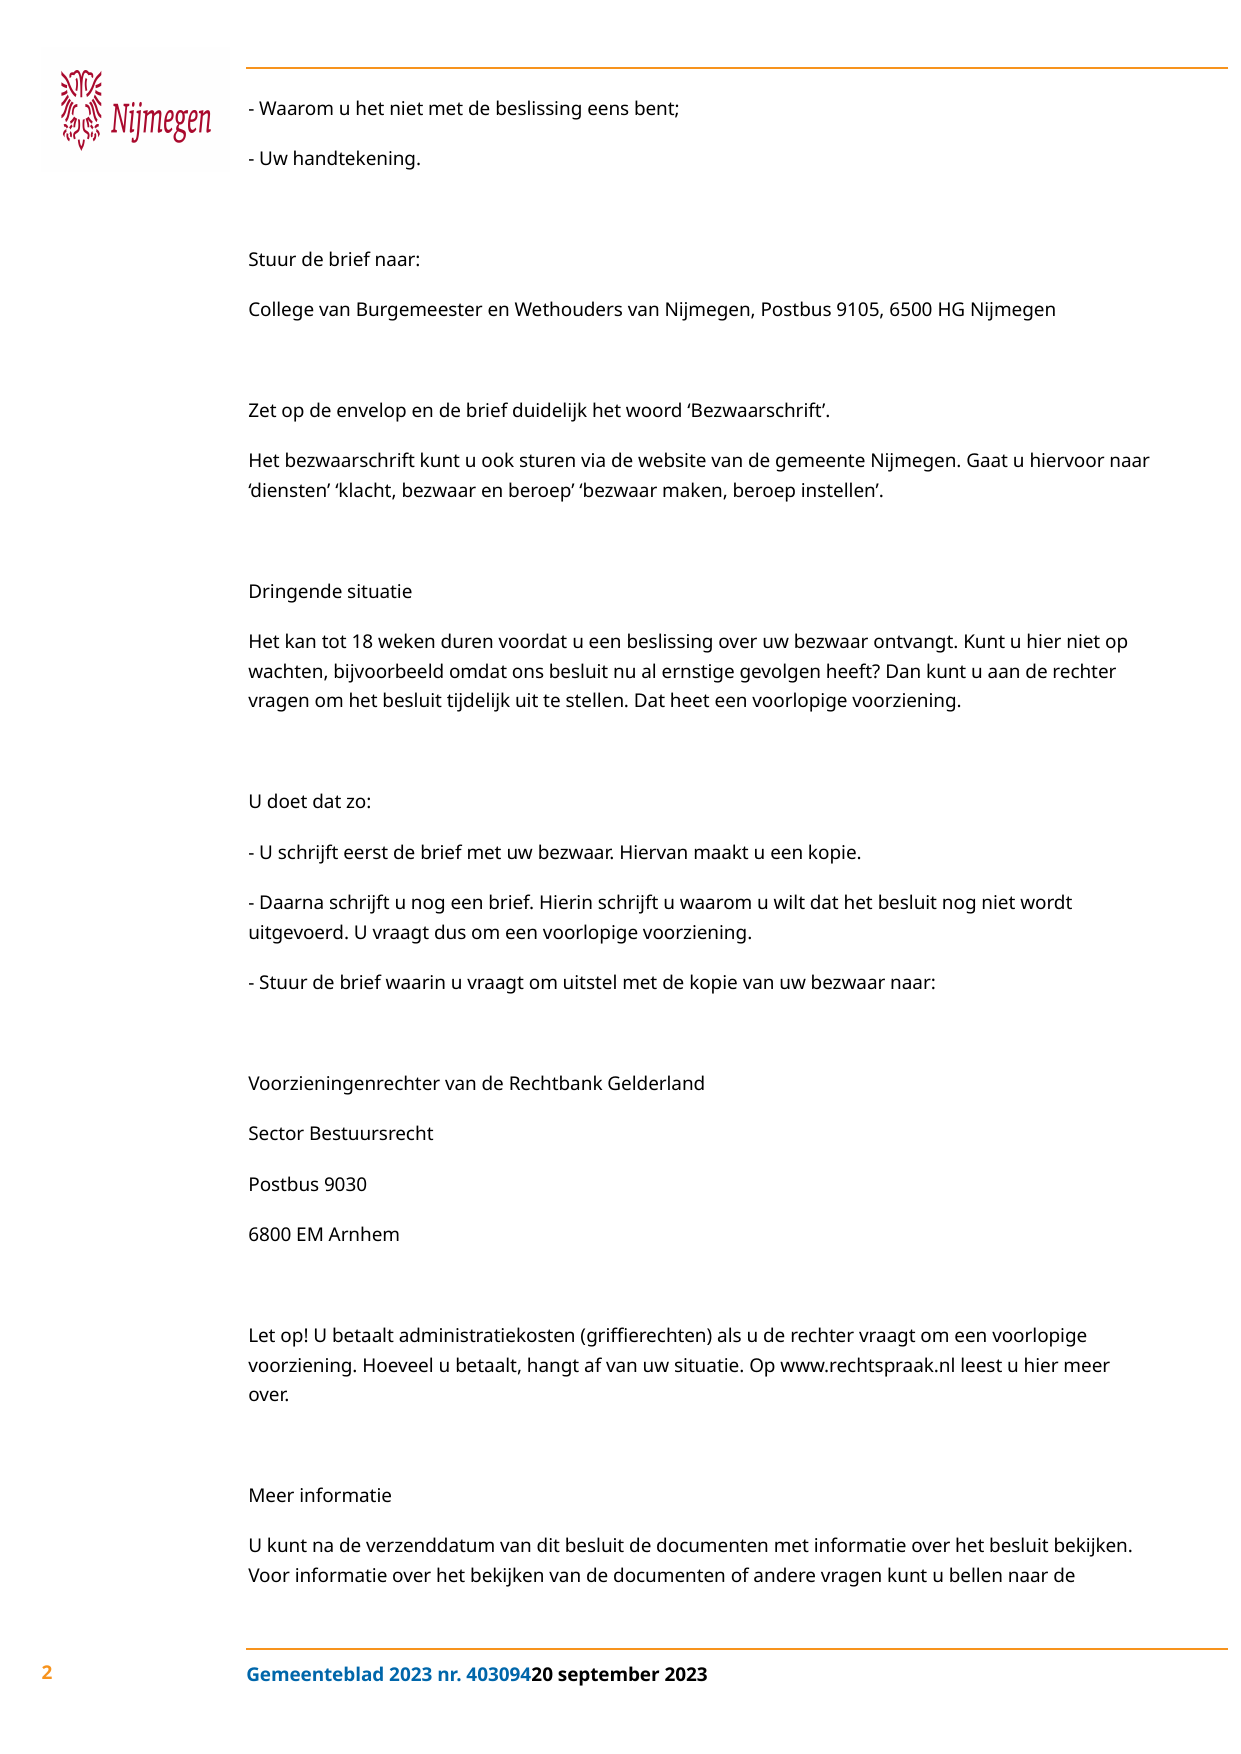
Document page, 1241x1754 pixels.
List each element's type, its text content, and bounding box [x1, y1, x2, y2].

text Voorzieningenrechter van de Rechtbank Gelderland [248, 1070, 1152, 1096]
text Stuur de brief naar: [248, 246, 1152, 272]
text U doet dat zo: [248, 788, 1152, 814]
text - Stuur de brief waarin u vraagt om uitstel met de kopie van uw bezwaar naar: [248, 969, 1152, 995]
text Dringende situatie [248, 578, 1152, 604]
text - Daarna schrijft u nog een brief. Hierin schrijft u waarom u wilt dat het besluit nog niet wordt uitgevoerd. U vraagt dus om een voorlopige voorziening. [248, 889, 1152, 945]
text Let op! U betaalt administratiekosten (griffierechten) als u de rechter vraagt om een voorlopige voorziening. Hoeveel u betaalt, hangt af van uw situatie. Op www.rechtspraak.nl leest u hier meer over. [248, 1322, 1152, 1407]
text Meer informatie [248, 1482, 1152, 1508]
text College van Burgemeester en Wethouders van Nijmegen, Postbus 9105, 6500 HG Nijmegen [248, 296, 1152, 322]
text Postbus 9030 [248, 1171, 1152, 1197]
text 6800 EM Arnhem [248, 1221, 1152, 1247]
text - Waarom u het niet met de beslissing eens bent; [248, 95, 1152, 121]
text - U schrijft eerst de brief met uw bezwaar. Hiervan maakt u een kopie. [248, 839, 1152, 865]
text Het bezwaarschrift kunt u ook sturen via de website van de gemeente Nijmegen. Gaat u hiervoor naar ‘diensten’ ‘klacht, bezwaar en beroep’ ‘bezwaar maken, beroep instellen’. [248, 448, 1152, 503]
text U kunt na de verzenddatum van dit besluit de documenten met informatie over het besluit bekijken. Voor informatie over het bekijken van de documenten of andere vragen kunt u bellen naar de [248, 1533, 1152, 1588]
text Het kan tot 18 weken duren voordat u een beslissing over uw bezwaar ontvangt. Kunt u hier niet op wachten, bijvoorbeeld omdat ons besluit nu al ernstige gevolgen heeft? Dan kunt u aan de rechter vragen om het besluit tijdelijk uit te stellen. Dat heet een voorlopige voorziening. [248, 628, 1152, 713]
text Sector Bestuursrecht [248, 1121, 1152, 1146]
picture [41, 47, 231, 172]
text - Uw handtekening. [248, 145, 1152, 171]
text Zet op de envelop en de brief duidelijk het woord ‘Bezwaarschrift’. [248, 397, 1152, 423]
